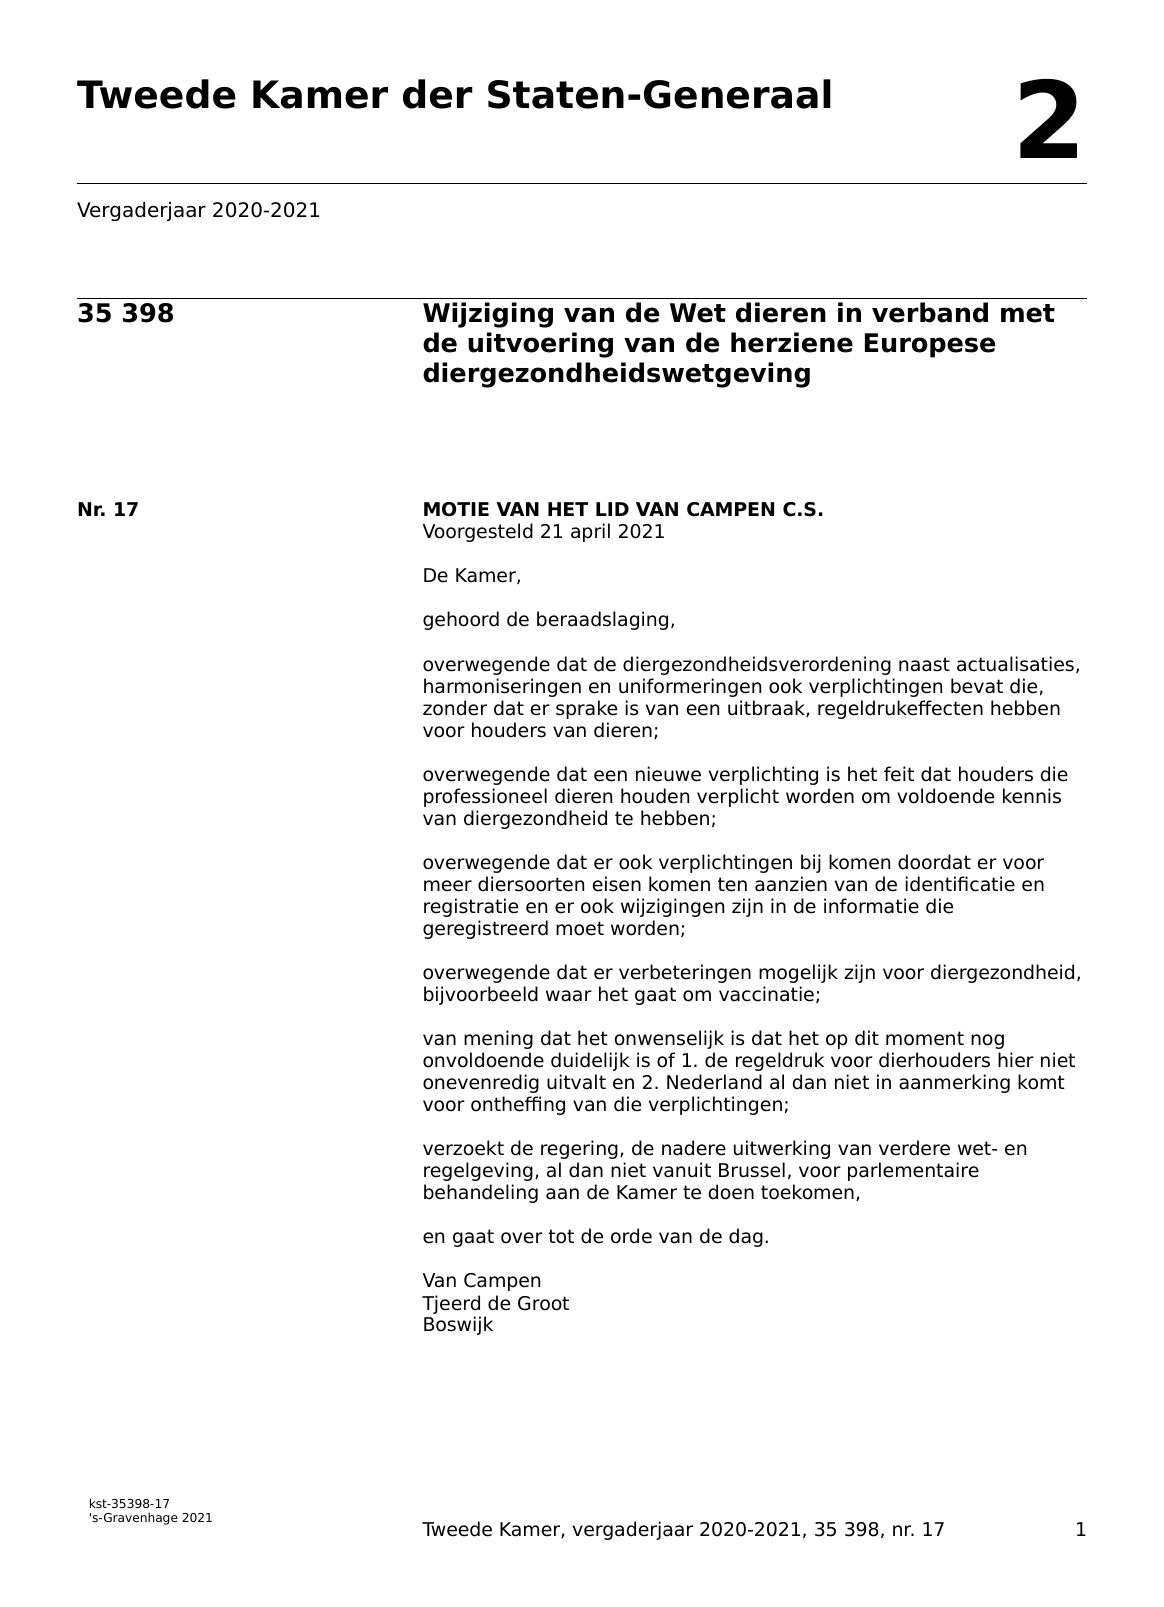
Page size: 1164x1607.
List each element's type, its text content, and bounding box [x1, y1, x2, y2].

table_header Tweede Kamer der Staten-Generaal [77, 59, 886, 183]
text en gaat over tot de orde van de dag. [422, 1226, 1087, 1248]
text kst-35398-17 [88, 1497, 323, 1511]
text Tjeerd de Groot [422, 1292, 1087, 1314]
text gehoord de beraadslaging, [422, 609, 1087, 631]
text overwegende dat een nieuwe verplichting is het feit dat houders die professioneel dieren houden verplicht worden om voldoende kennis van diergezondheid te hebben; [422, 764, 1087, 829]
text Van Campen [422, 1270, 1087, 1292]
text overwegende dat de diergezondheidsverordening naast actualisaties, harmoniseringen en uniformeringen ook verplichtingen bevat die, zonder dat er sprake is van een uitbraak, regeldrukeffecten hebben voor houders van dieren; [422, 653, 1087, 741]
text Boswijk [422, 1314, 1087, 1336]
text overwegende dat er ook verplichtingen bij komen doordat er voor meer diersoorten eisen komen ten aanzien van de identificatie en registratie en er ook wijzigingen zijn in de informatie die geregistreerd moet worden; [422, 852, 1087, 940]
subtitle 35 398 Wijziging van de Wet dieren in verband met de uitvoering van de herziene Europese diergezondheidswetgeving [77, 299, 1087, 388]
text van mening dat het onwenselijk is dat het op dit moment nog onvoldoende duidelijk is of 1. de regeldruk voor dierhouders hier niet onevenredig uitvalt en 2. Nederland al dan niet in aanmerking komt voor ontheffing van die verplichtingen; [422, 1028, 1087, 1116]
table_cell Vergaderjaar 2020-2021 [77, 184, 1087, 298]
subtitle Nr. 17 MOTIE VAN HET LID VAN CAMPEN C.S. [77, 499, 1087, 521]
text overwegende dat er verbeteringen mogelijk zijn voor diergezondheid, bijvoorbeeld waar het gaat om vaccinatie; [422, 962, 1087, 1006]
text 's-Gravenhage 2021 [88, 1511, 323, 1525]
table_header 2 [886, 59, 1087, 183]
text verzoekt de regering, de nadere uitwerking van verdere wet- en regelgeving, al dan niet vanuit Brussel, voor parlementaire behandeling aan de Kamer te doen toekomen, [422, 1138, 1087, 1204]
text Voorgesteld 21 april 2021 [422, 521, 1087, 543]
text De Kamer, [422, 565, 1087, 587]
